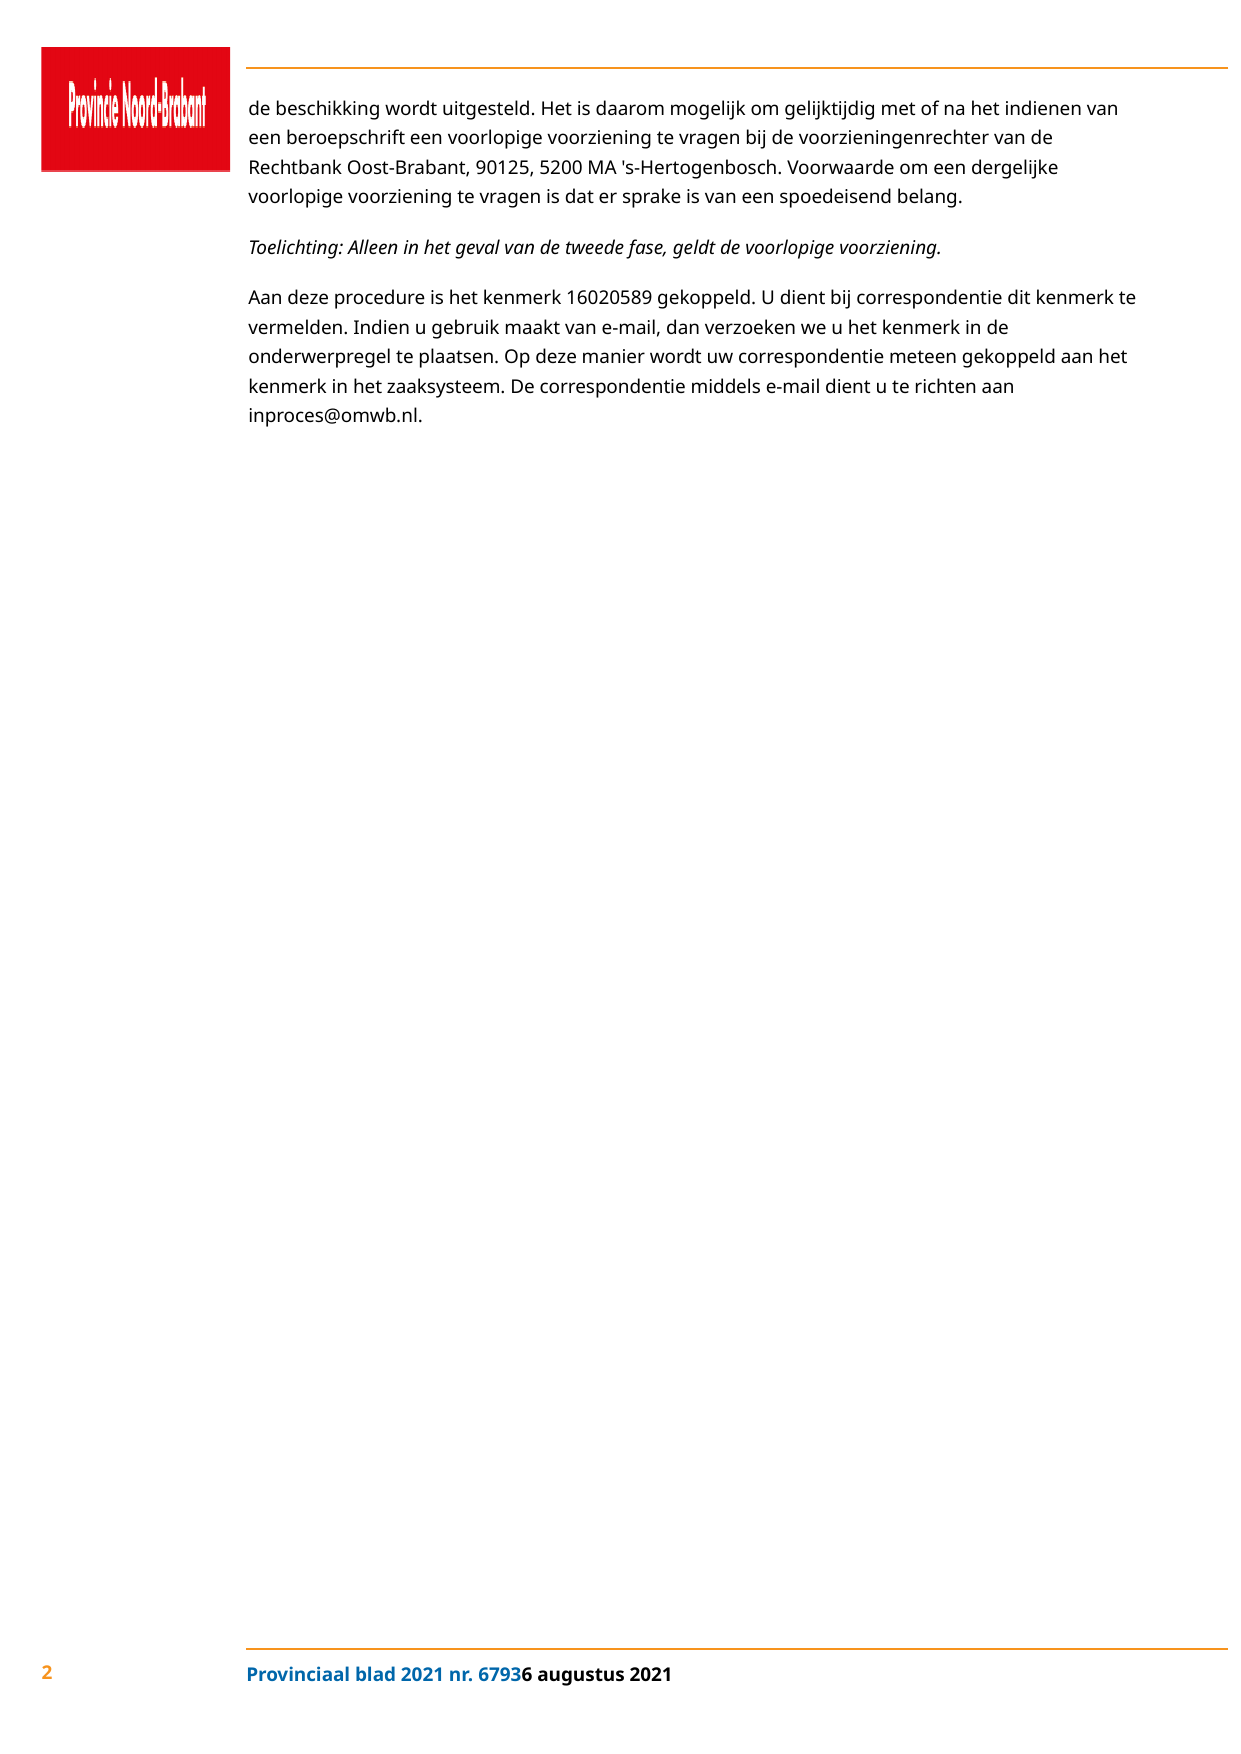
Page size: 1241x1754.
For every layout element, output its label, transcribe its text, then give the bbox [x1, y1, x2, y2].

picture [41, 47, 231, 172]
text Aan deze procedure is het kenmerk 16020589 gekoppeld. U dient bij correspondentie dit kenmerk te vermelden. Indien u gebruik maakt van e-mail, dan verzoeken we u het kenmerk in de onderwerpregel te plaatsen. Op deze manier wordt uw correspondentie meteen gekoppeld aan het kenmerk in het zaaksysteem. De correspondentie middels e-mail dient u te richten aan inproces@omwb.nl. [248, 284, 1152, 428]
text de beschikking wordt uitgesteld. Het is daarom mogelijk om gelijktijdig met of na het indienen van een beroepschrift een voorlopige voorziening te vragen bij de voorzieningenrechter van de Rechtbank Oost-Brabant, 90125, 5200 MA 's-Hertogenbosch. Voorwaarde om een dergelijke voorlopige voorziening te vragen is dat er sprake is van een spoedeisend belang. [248, 95, 1152, 209]
text Toelichting: Alleen in het geval van de tweede fase, geldt de voorlopige voorziening. [248, 234, 1152, 260]
